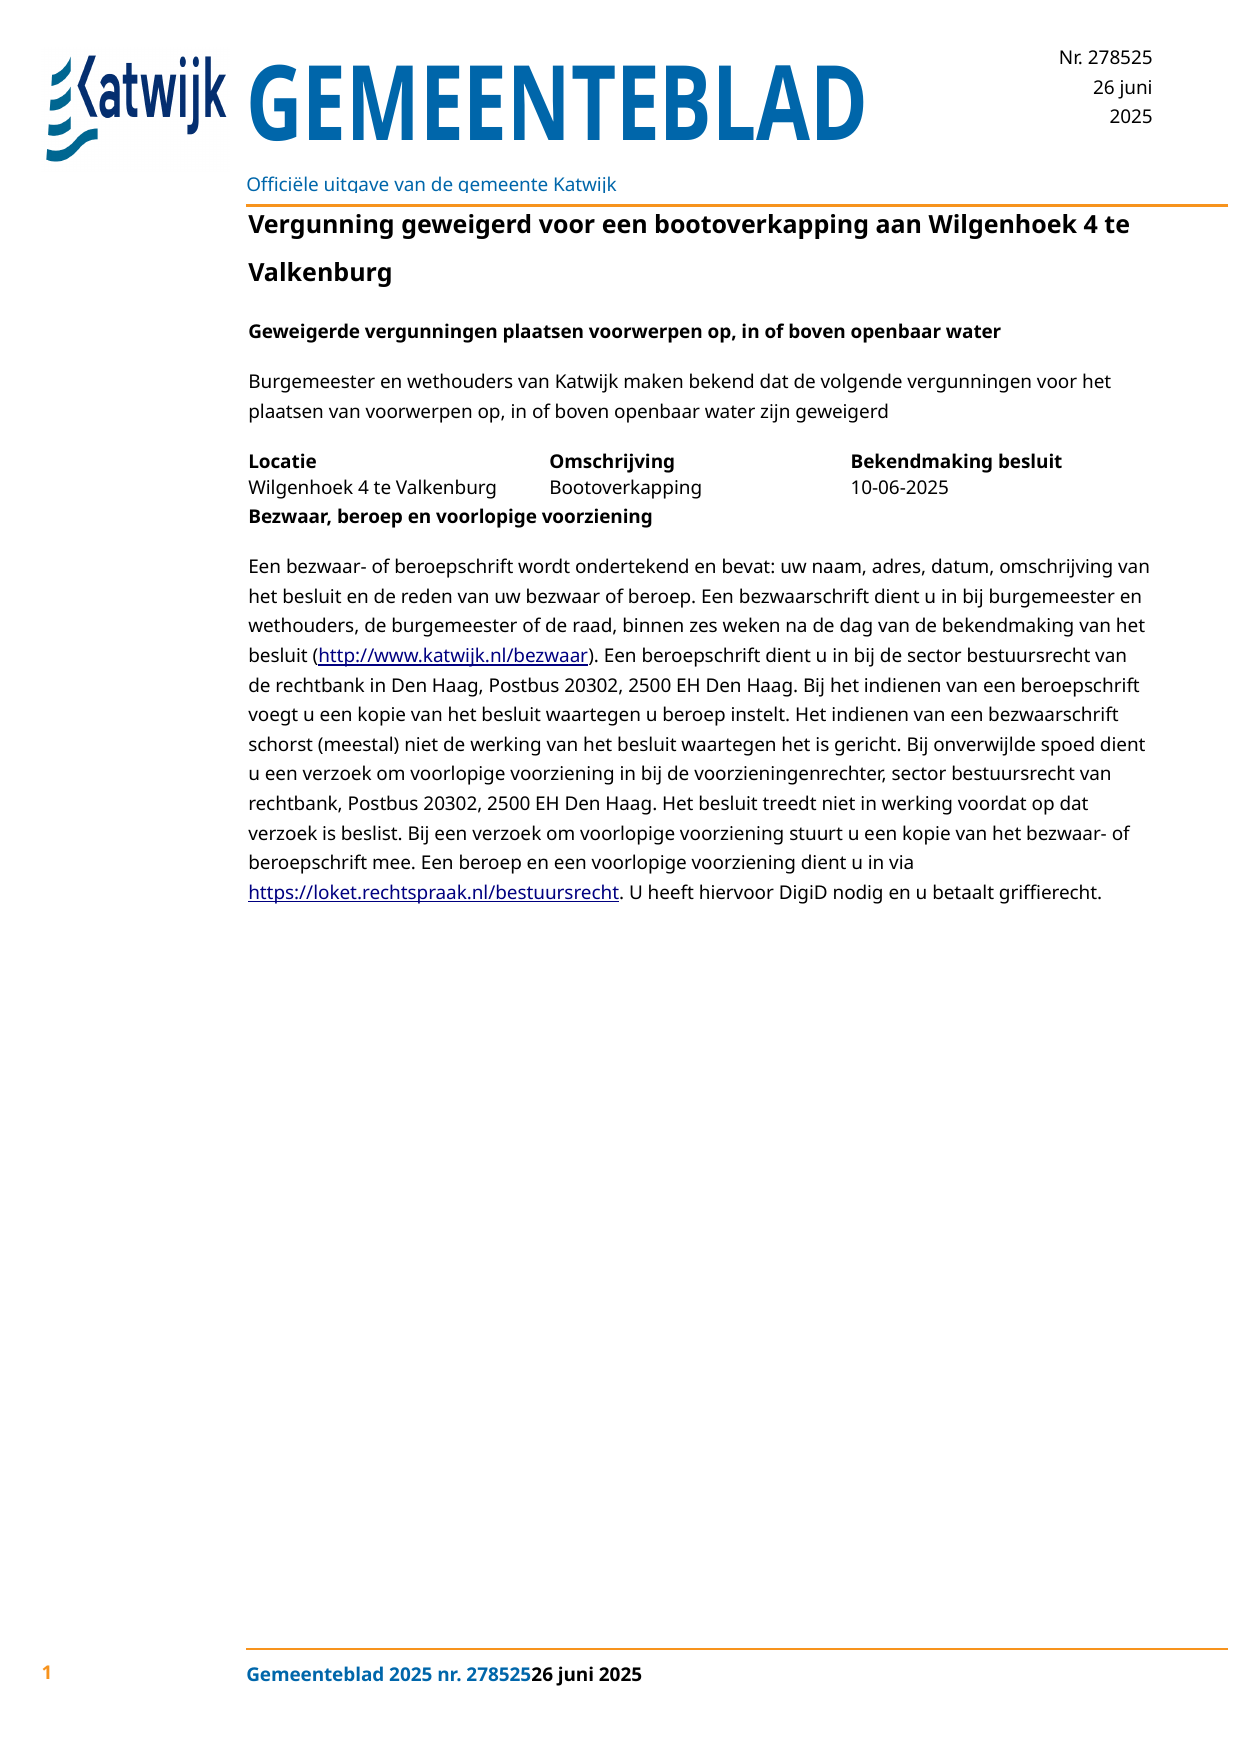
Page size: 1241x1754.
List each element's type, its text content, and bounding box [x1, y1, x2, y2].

text Een bezwaar- of beroepschrift wordt ondertekend en bevat: uw naam, adres, datum, omschrijving van het besluit en de reden van uw bezwaar of beroep. Een bezwaarschrift dient u in bij burgemeester en wethouders, de burgemeester of de raad, binnen zes weken na de dag van de bekendmaking van het besluit (http://www.katwijk.nl/bezwaar). Een beroepschrift dient u in bij de sector bestuursrecht van de rechtbank in Den Haag, Postbus 20302, 2500 EH Den Haag. Bij het indienen van een beroepschrift voegt u een kopie van het besluit waartegen u beroep instelt. Het indienen van een bezwaarschrift schorst (meestal) niet de werking van het besluit waartegen het is gericht. Bij onverwijlde spoed dient u een verzoek om voorlopige voorziening in bij de voorzieningenrechter, sector bestuursrecht van rechtbank, Postbus 20302, 2500 EH Den Haag. Het besluit treedt niet in werking voordat op dat verzoek is beslist. Bij een verzoek om voorlopige voorziening stuurt u een kopie van het bezwaar- of beroepschrift mee. Een beroep en een voorlopige voorziening dient u in via https://loket.rechtspraak.nl/bestuursrecht. U heeft hiervoor DigiD nodig en u betaalt griffierecht. [248, 553, 1152, 905]
table_cell Bootoverkapping [549, 474, 850, 500]
table_header Omschrijving [549, 449, 850, 474]
table_header Locatie [248, 449, 549, 474]
text Geweigerde vergunningen plaatsen voorwerpen op, in of boven openbaar water [248, 318, 1152, 344]
text Vergunning geweigerd voor een bootoverkapping aan Wilgenhoek 4 te Valkenburg [248, 207, 1152, 288]
table_cell Wilgenhoek 4 te Valkenburg [248, 474, 549, 500]
table_cell 10-06-2025 [850, 474, 1152, 500]
text Bezwaar, beroep en voorlopige voorziening [248, 503, 1152, 529]
text Burgemeester en wethouders van Katwijk maken bekend dat de volgende vergunningen voor het plaatsen van voorwerpen op, in of boven openbaar water zijn geweigerd [248, 368, 1152, 424]
picture [41, 47, 231, 172]
table_header Bekendmaking besluit [850, 449, 1152, 474]
